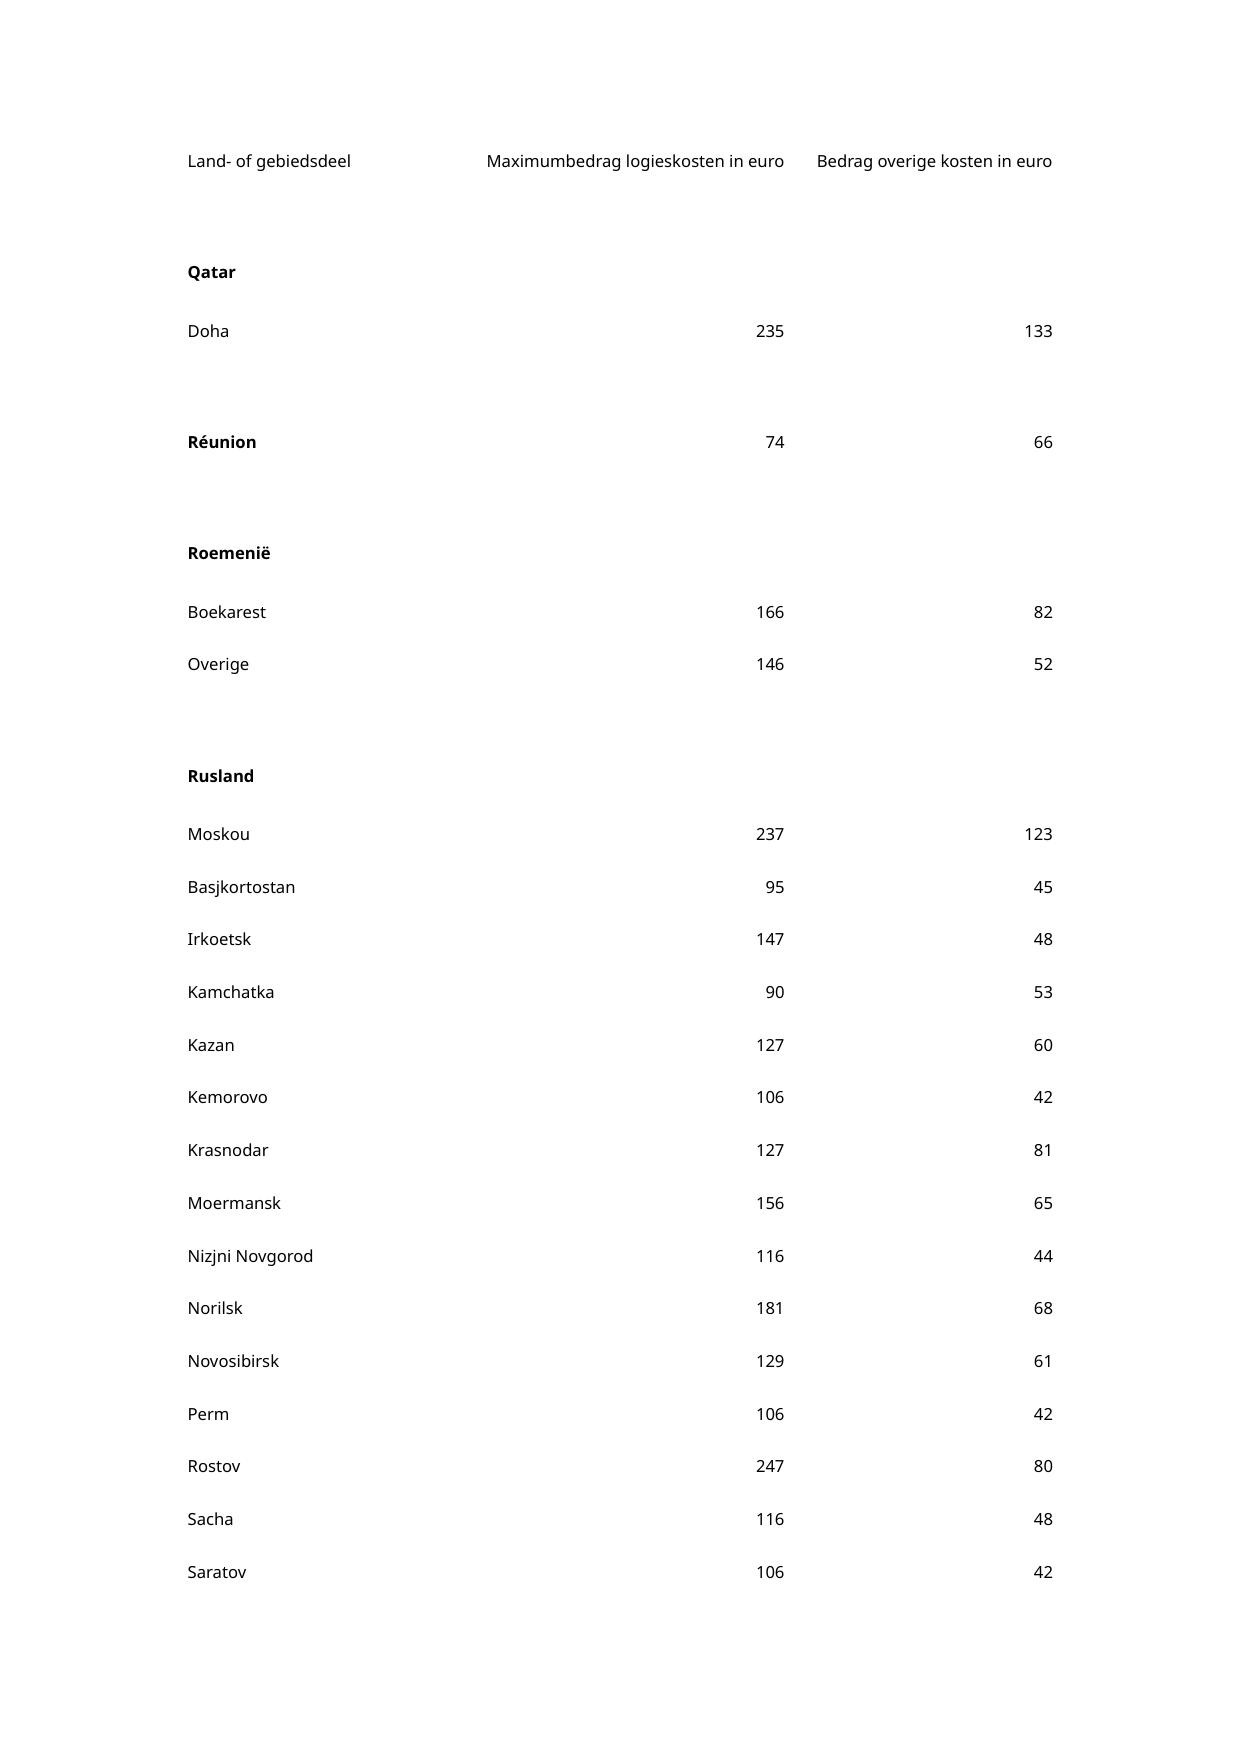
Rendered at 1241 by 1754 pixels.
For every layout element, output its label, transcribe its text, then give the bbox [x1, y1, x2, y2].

table_cell Kemorovo [188, 1086, 464, 1139]
table_cell 235 [464, 320, 784, 372]
table_cell 80 [784, 1455, 1053, 1508]
table_cell 127 [464, 1139, 784, 1192]
table_cell Overige [188, 653, 464, 706]
table_cell Roemenië [188, 542, 464, 600]
table_cell 116 [464, 1508, 784, 1561]
table_cell 45 [784, 875, 1053, 928]
table_cell Basjkortostan [188, 875, 464, 928]
table_cell 247 [464, 1455, 784, 1508]
table_cell 237 [464, 823, 784, 875]
table_cell 123 [784, 823, 1053, 875]
table_cell Rusland [188, 764, 464, 823]
table_cell [784, 706, 1053, 764]
table_cell 82 [784, 600, 1053, 653]
table_cell 133 [784, 320, 1053, 372]
table_cell [784, 203, 1053, 261]
table_cell 60 [784, 1034, 1053, 1086]
table_cell [784, 261, 1053, 319]
table_cell [464, 764, 784, 823]
table_cell 53 [784, 981, 1053, 1033]
table_cell Doha [188, 320, 464, 372]
table_cell Saratov [188, 1561, 464, 1583]
table_cell 42 [784, 1086, 1053, 1139]
table_cell [464, 372, 784, 431]
table_cell [784, 484, 1053, 542]
table_cell 44 [784, 1244, 1053, 1297]
table_cell 81 [784, 1139, 1053, 1192]
table_cell 61 [784, 1350, 1053, 1402]
table_cell [784, 372, 1053, 431]
table_cell 95 [464, 875, 784, 928]
table_cell Kamchatka [188, 981, 464, 1033]
table_cell Kazan [188, 1034, 464, 1086]
table_header Bedrag overige kosten in euro [784, 150, 1053, 203]
table_cell 48 [784, 928, 1053, 981]
table_cell Novosibirsk [188, 1350, 464, 1402]
table_cell 74 [464, 431, 784, 483]
table_cell 116 [464, 1244, 784, 1297]
table_cell Sacha [188, 1508, 464, 1561]
table_cell 68 [784, 1297, 1053, 1350]
table_cell 48 [784, 1508, 1053, 1561]
table_cell [784, 542, 1053, 600]
table_header Maximumbedrag logieskosten in euro [464, 150, 784, 203]
table_cell 90 [464, 981, 784, 1033]
table_cell 42 [784, 1403, 1053, 1455]
table_cell Nizjni Novgorod [188, 1244, 464, 1297]
table_cell 181 [464, 1297, 784, 1350]
table_cell 106 [464, 1086, 784, 1139]
table_cell 52 [784, 653, 1053, 706]
table_cell 146 [464, 653, 784, 706]
table_cell Norilsk [188, 1297, 464, 1350]
table_cell Boekarest [188, 600, 464, 653]
table_cell [188, 484, 464, 542]
table_cell [464, 706, 784, 764]
table_cell 66 [784, 431, 1053, 483]
table_cell [464, 542, 784, 600]
table_cell 129 [464, 1350, 784, 1402]
table_cell [464, 203, 784, 261]
table_cell Krasnodar [188, 1139, 464, 1192]
table_cell [464, 484, 784, 542]
table_cell 166 [464, 600, 784, 653]
table_cell 65 [784, 1192, 1053, 1244]
table_cell [188, 706, 464, 764]
table_cell Réunion [188, 431, 464, 483]
table_cell 42 [784, 1561, 1053, 1583]
table_cell Irkoetsk [188, 928, 464, 981]
table_cell [784, 764, 1053, 823]
table_cell Qatar [188, 261, 464, 319]
table_cell 156 [464, 1192, 784, 1244]
table_cell [188, 203, 464, 261]
table_cell Perm [188, 1403, 464, 1455]
table_cell 127 [464, 1034, 784, 1086]
table_cell 106 [464, 1561, 784, 1583]
table_cell 106 [464, 1403, 784, 1455]
table_cell [188, 372, 464, 431]
table_cell 147 [464, 928, 784, 981]
table_cell Rostov [188, 1455, 464, 1508]
table_cell Moskou [188, 823, 464, 875]
table_cell Moermansk [188, 1192, 464, 1244]
table_header Land- of gebiedsdeel [188, 150, 464, 203]
table_cell [464, 261, 784, 319]
